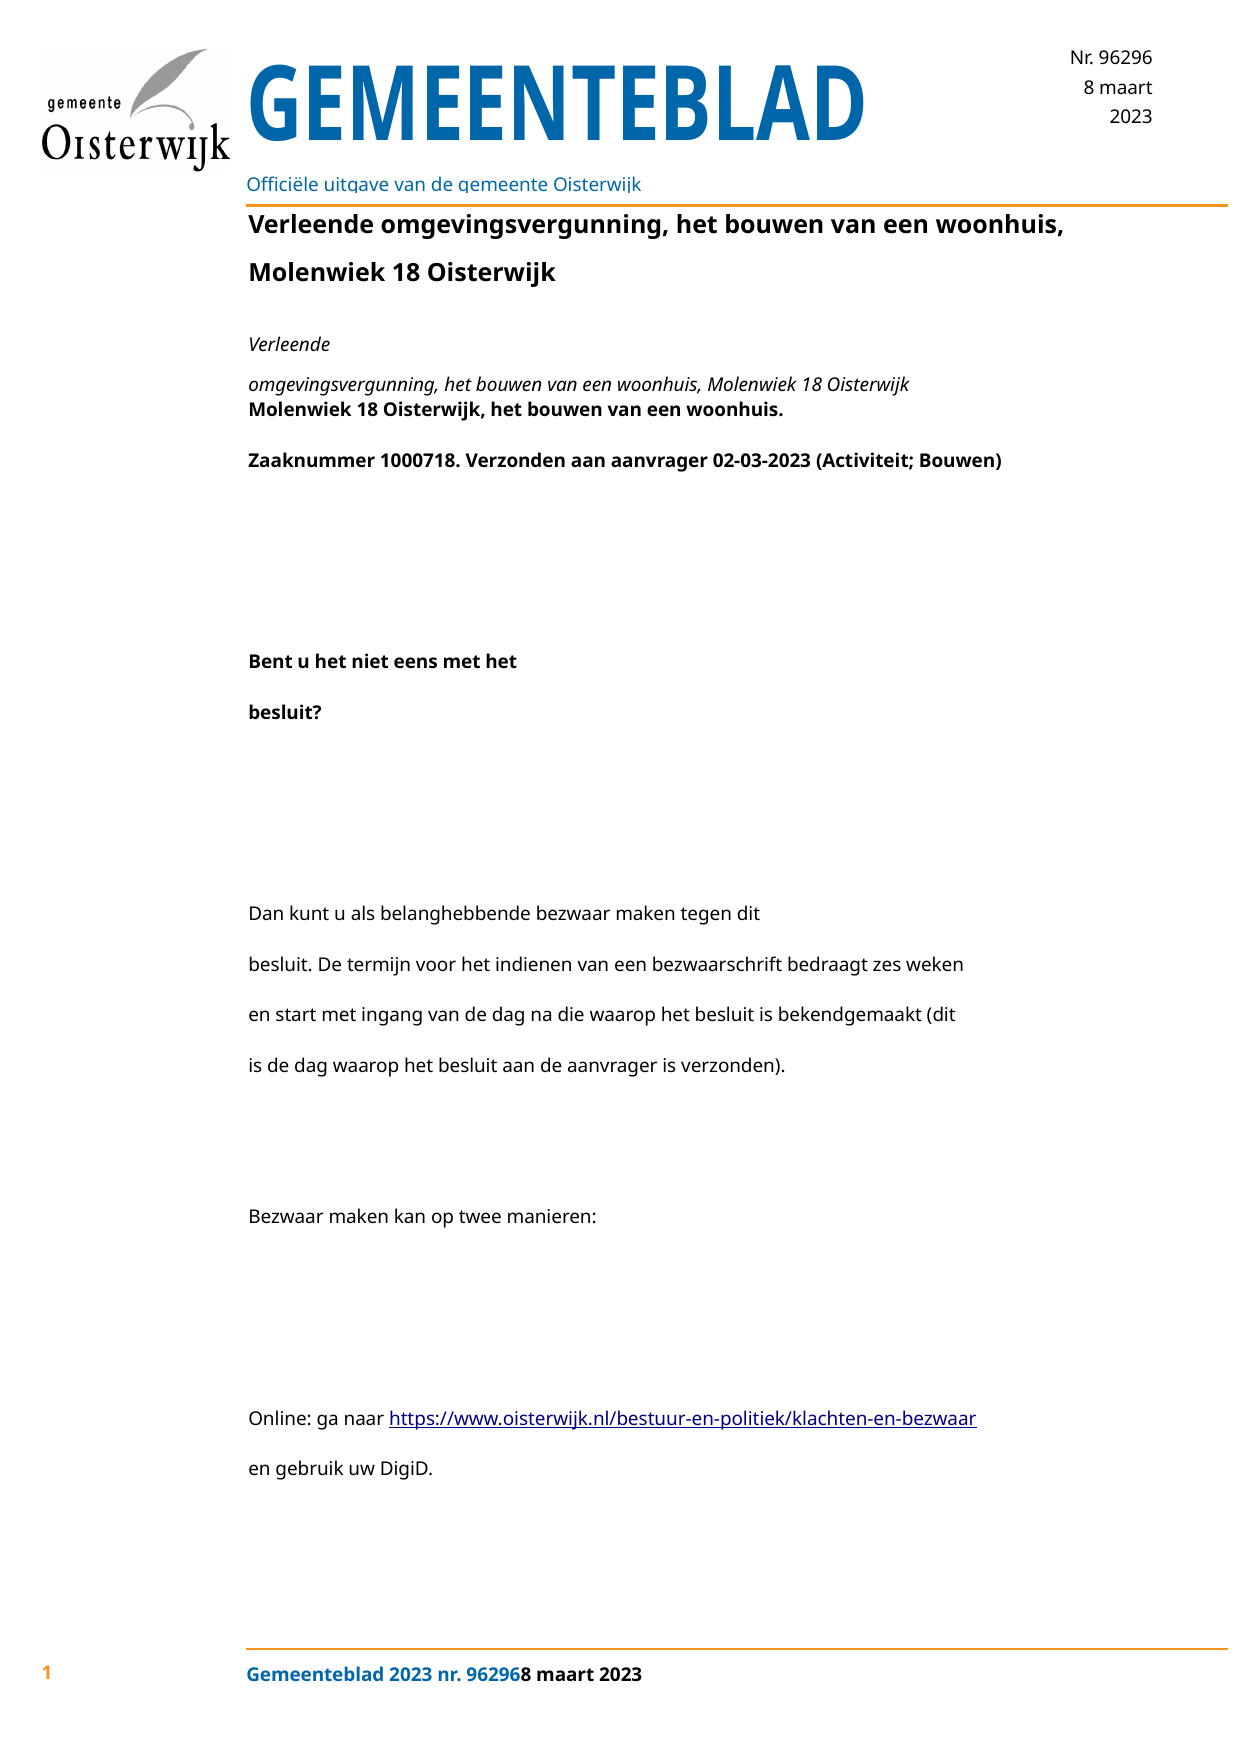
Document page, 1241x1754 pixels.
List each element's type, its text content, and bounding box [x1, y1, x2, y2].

picture [41, 47, 231, 172]
text is de dag waarop het besluit aan de aanvrager is verzonden). [248, 1052, 1152, 1078]
text Zaaknummer 1000718. Verzonden aan aanvrager 02-03-2023 (Activiteit; Bouwen) [248, 447, 1152, 473]
text en start met ingang van de dag na die waarop het besluit is bekendgemaakt (dit [248, 1001, 1152, 1027]
text en gebruik uw DigiD. [248, 1455, 1152, 1481]
text Online: ga naar https://www.oisterwijk.nl/bestuur-en-politiek/klachten-en-bezwaar [248, 1405, 1152, 1431]
text Verleende omgevingsvergunning, het bouwen van een woonhuis, Molenwiek 18 Oisterwijk [248, 207, 1152, 288]
text Verleende [248, 331, 1152, 357]
text Bezwaar maken kan op twee manieren: [248, 1203, 1152, 1229]
text besluit. De termijn voor het indienen van een bezwaarschrift bedraagt zes weken [248, 951, 1152, 977]
text besluit? [248, 699, 1152, 725]
text omgevingsvergunning, het bouwen van een woonhuis, Molenwiek 18 Oisterwijk [248, 371, 1152, 396]
text Bent u het niet eens met het [248, 648, 1152, 674]
text Dan kunt u als belanghebbende bezwaar maken tegen dit [248, 901, 1152, 926]
text Molenwiek 18 Oisterwijk, het bouwen van een woonhuis. [248, 396, 1152, 422]
